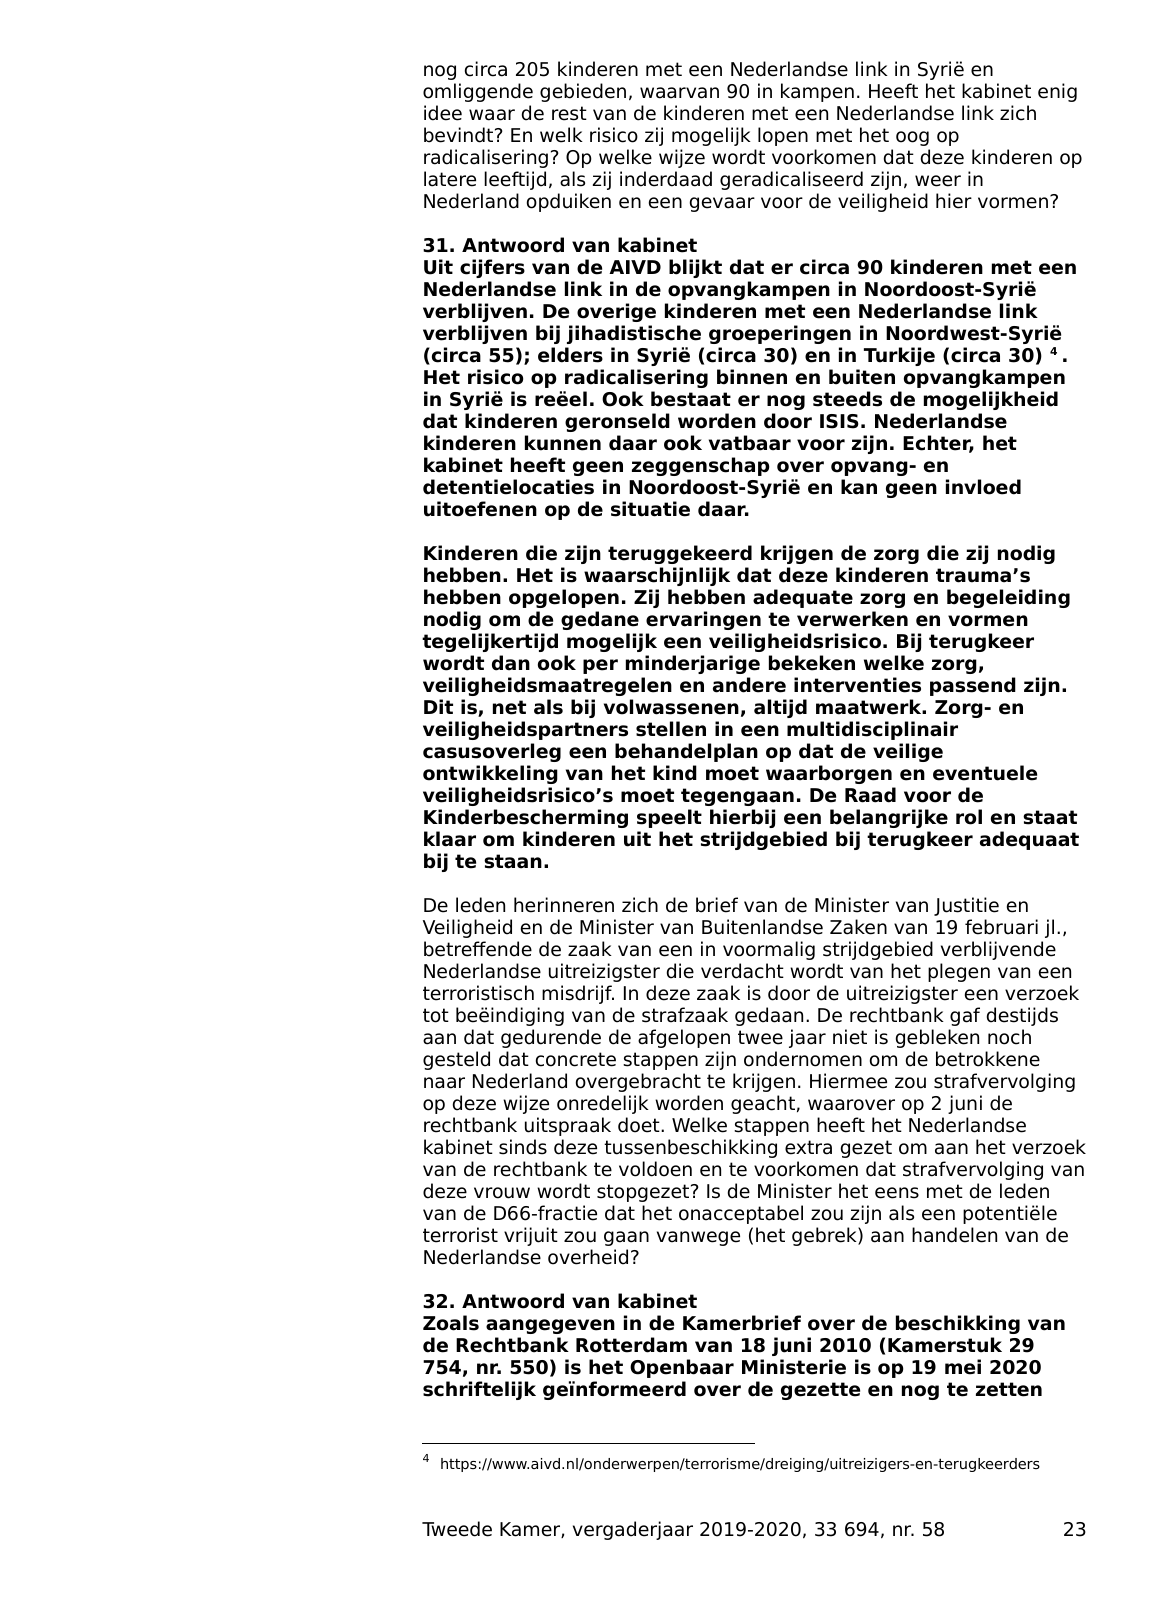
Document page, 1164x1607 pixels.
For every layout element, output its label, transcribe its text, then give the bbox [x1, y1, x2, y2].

text 32. Antwoord van kabinet [422, 1291, 1087, 1313]
text 31. Antwoord van kabinet [422, 235, 1087, 257]
text nog circa 205 kinderen met een Nederlandse link in Syrië en omliggende gebieden, waarvan 90 in kampen. Heeft het kabinet enig idee waar de rest van de kinderen met een Nederlandse link zich bevindt? En welk risico zij mogelijk lopen met het oog op radicalisering? Op welke wijze wordt voorkomen dat deze kinderen op latere leeftijd, als zij inderdaad geradicaliseerd zijn, weer in Nederland opduiken en een gevaar voor de veiligheid hier vormen? [422, 59, 1087, 213]
text Zoals aangegeven in de Kamerbrief over de beschikking van de Rechtbank Rotterdam van 18 juni 2010 (Kamerstuk 29 754, nr. 550) is het Openbaar Ministerie is op 19 mei 2020 schriftelijk geïnformeerd over de gezette en nog te zetten [422, 1313, 1087, 1401]
text De leden herinneren zich de brief van de Minister van Justitie en Veiligheid en de Minister van Buitenlandse Zaken van 19 februari jl., betreffende de zaak van een in voormalig strijdgebied verblijvende Nederlandse uitreizigster die verdacht wordt van het plegen van een terroristisch misdrijf. In deze zaak is door de uitreizigster een verzoek tot beëindiging van de strafzaak gedaan. De rechtbank gaf destijds aan dat gedurende de afgelopen twee jaar niet is gebleken noch gesteld dat concrete stappen zijn ondernomen om de betrokkene naar Nederland overgebracht te krijgen. Hiermee zou strafvervolging op deze wijze onredelijk worden geacht, waarover op 2 juni de rechtbank uitspraak doet. Welke stappen heeft het Nederlandse kabinet sinds deze tussenbeschikking extra gezet om aan het verzoek van de rechtbank te voldoen en te voorkomen dat strafvervolging van deze vrouw wordt stopgezet? Is de Minister het eens met de leden van de D66-fractie dat het onacceptabel zou zijn als een potentiële terrorist vrijuit zou gaan vanwege (het gebrek) aan handelen van de Nederlandse overheid? [422, 895, 1087, 1268]
text Uit cijfers van de AIVD blijkt dat er circa 90 kinderen met een Nederlandse link in de opvangkampen in Noordoost-Syrië verblijven. De overige kinderen met een Nederlandse link verblijven bij jihadistische groeperingen in Noordwest-Syrië (circa 55); elders in Syrië (circa 30) en in Turkije (circa 30) . Het risico op radicalisering binnen en buiten opvangkampen in Syrië is reëel. Ook bestaat er nog steeds de mogelijkheid dat kinderen geronseld worden door ISIS. Nederlandse kinderen kunnen daar ook vatbaar voor zijn. Echter, het kabinet heeft geen zeggenschap over opvang- en detentielocaties in Noordoost-Syrië en kan geen invloed uitoefenen op de situatie daar. [422, 257, 1087, 521]
text Kinderen die zijn teruggekeerd krijgen de zorg die zij nodig hebben. Het is waarschijnlijk dat deze kinderen trauma’s hebben opgelopen. Zij hebben adequate zorg en begeleiding nodig om de gedane ervaringen te verwerken en vormen tegelijkertijd mogelijk een veiligheidsrisico. Bij terugkeer wordt dan ook per minderjarige bekeken welke zorg, veiligheidsmaatregelen en andere interventies passend zijn. Dit is, net als bij volwassenen, altijd maatwerk. Zorg- en veiligheidspartners stellen in een multidisciplinair casusoverleg een behandelplan op dat de veilige ontwikkeling van het kind moet waarborgen en eventuele veiligheidsrisico’s moet tegengaan. De Raad voor de Kinderbescherming speelt hierbij een belangrijke rol en staat klaar om kinderen uit het strijdgebied bij terugkeer adequaat bij te staan. [422, 543, 1087, 873]
text https://www.aivd.nl/onderwerpen/terrorisme/dreiging/uitreizigers-en-terugkeerders [422, 1452, 1087, 1474]
